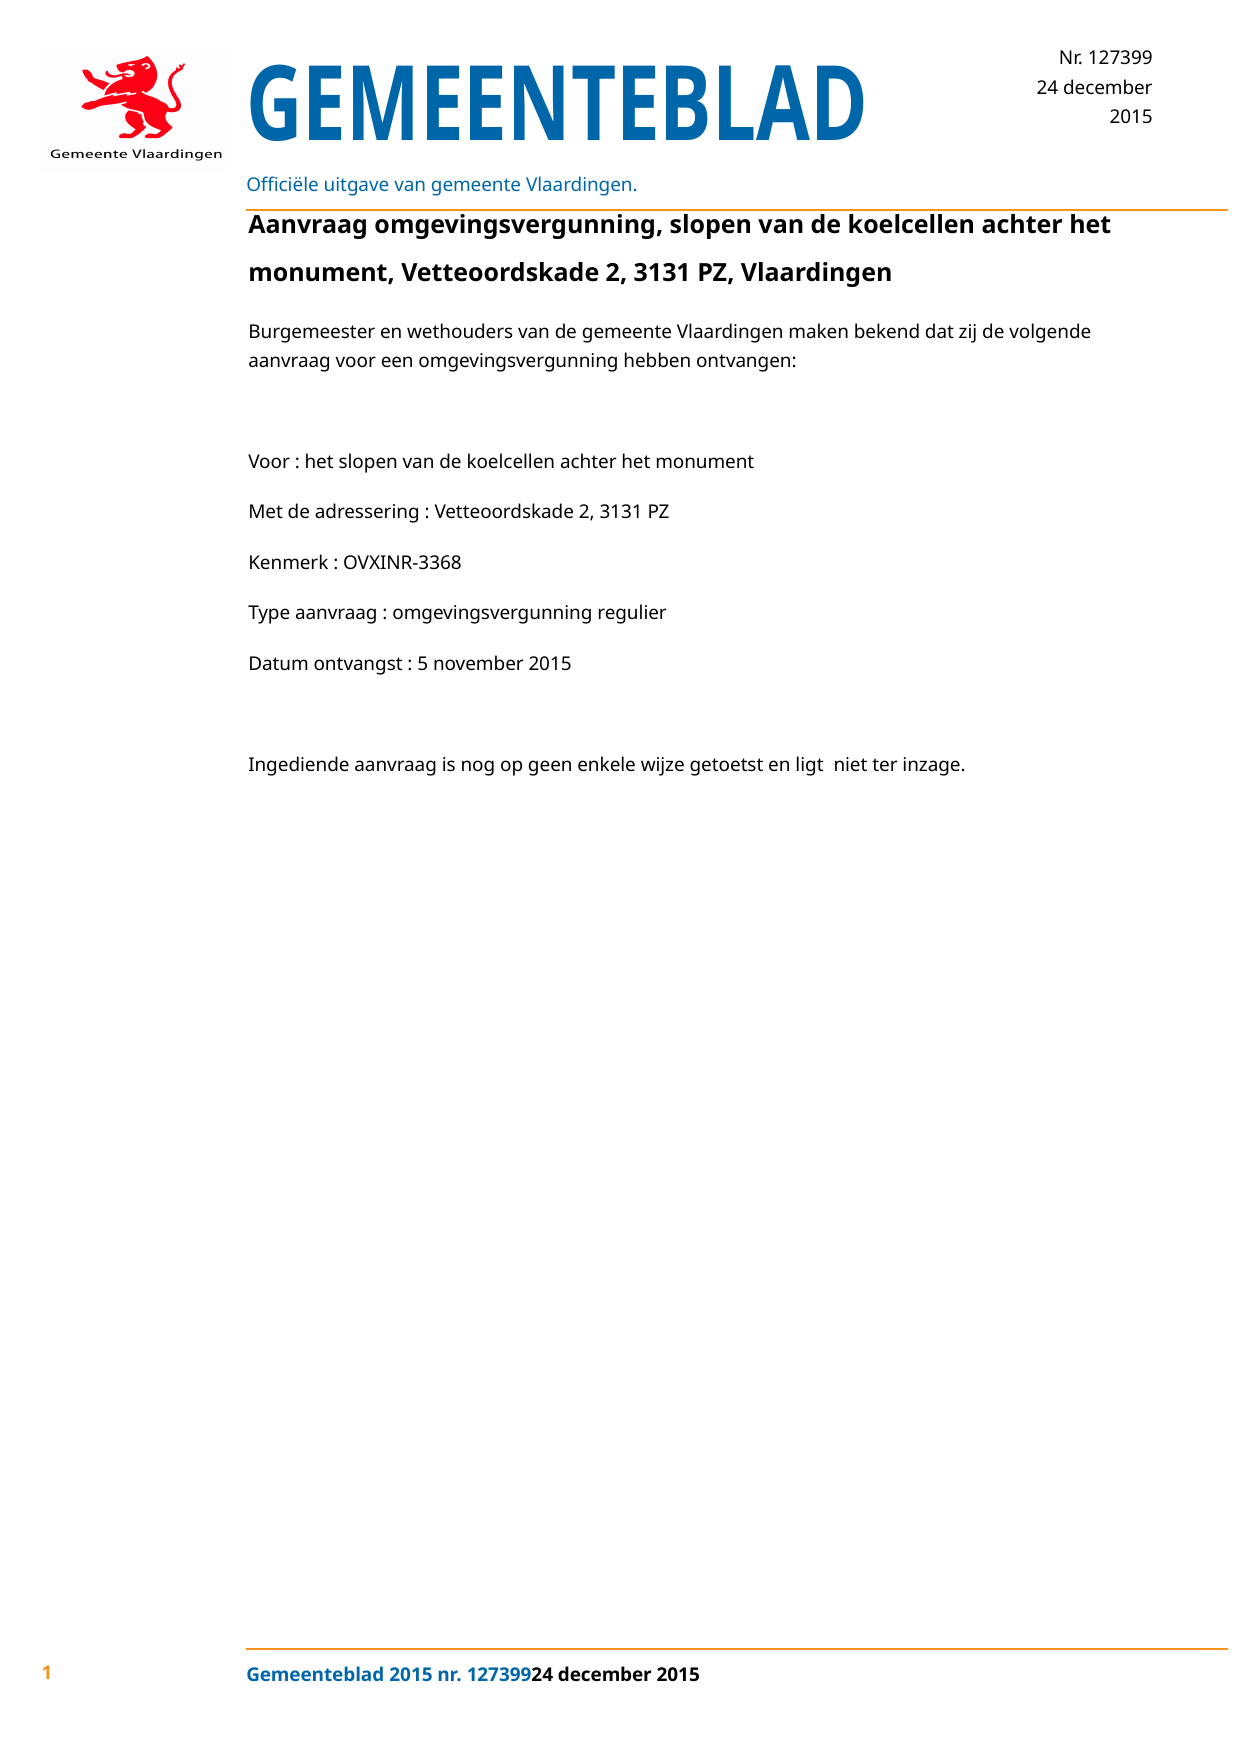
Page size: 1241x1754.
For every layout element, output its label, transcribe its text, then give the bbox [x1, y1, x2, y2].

text Aanvraag omgevingsvergunning, slopen van de koelcellen achter het monument, Vetteoordskade 2, 3131 PZ, Vlaardingen [248, 211, 1152, 288]
text Ingediende aanvraag is nog op geen enkele wijze getoetst en ligt niet ter inzage. [248, 751, 1152, 777]
text Burgemeester en wethouders van de gemeente Vlaardingen maken bekend dat zij de volgende aanvraag voor een omgevingsvergunning hebben ontvangen: [248, 318, 1152, 373]
text Kenmerk : OVXINR-3368 [248, 549, 1152, 575]
text Met de adressering : Vetteoordskade 2, 3131 PZ [248, 499, 1152, 524]
picture [41, 47, 231, 172]
text Type aanvraag : omgevingsvergunning regulier [248, 599, 1152, 625]
text Datum ontvangst : 5 november 2015 [248, 650, 1152, 676]
text Voor : het slopen van de koelcellen achter het monument [248, 448, 1152, 474]
